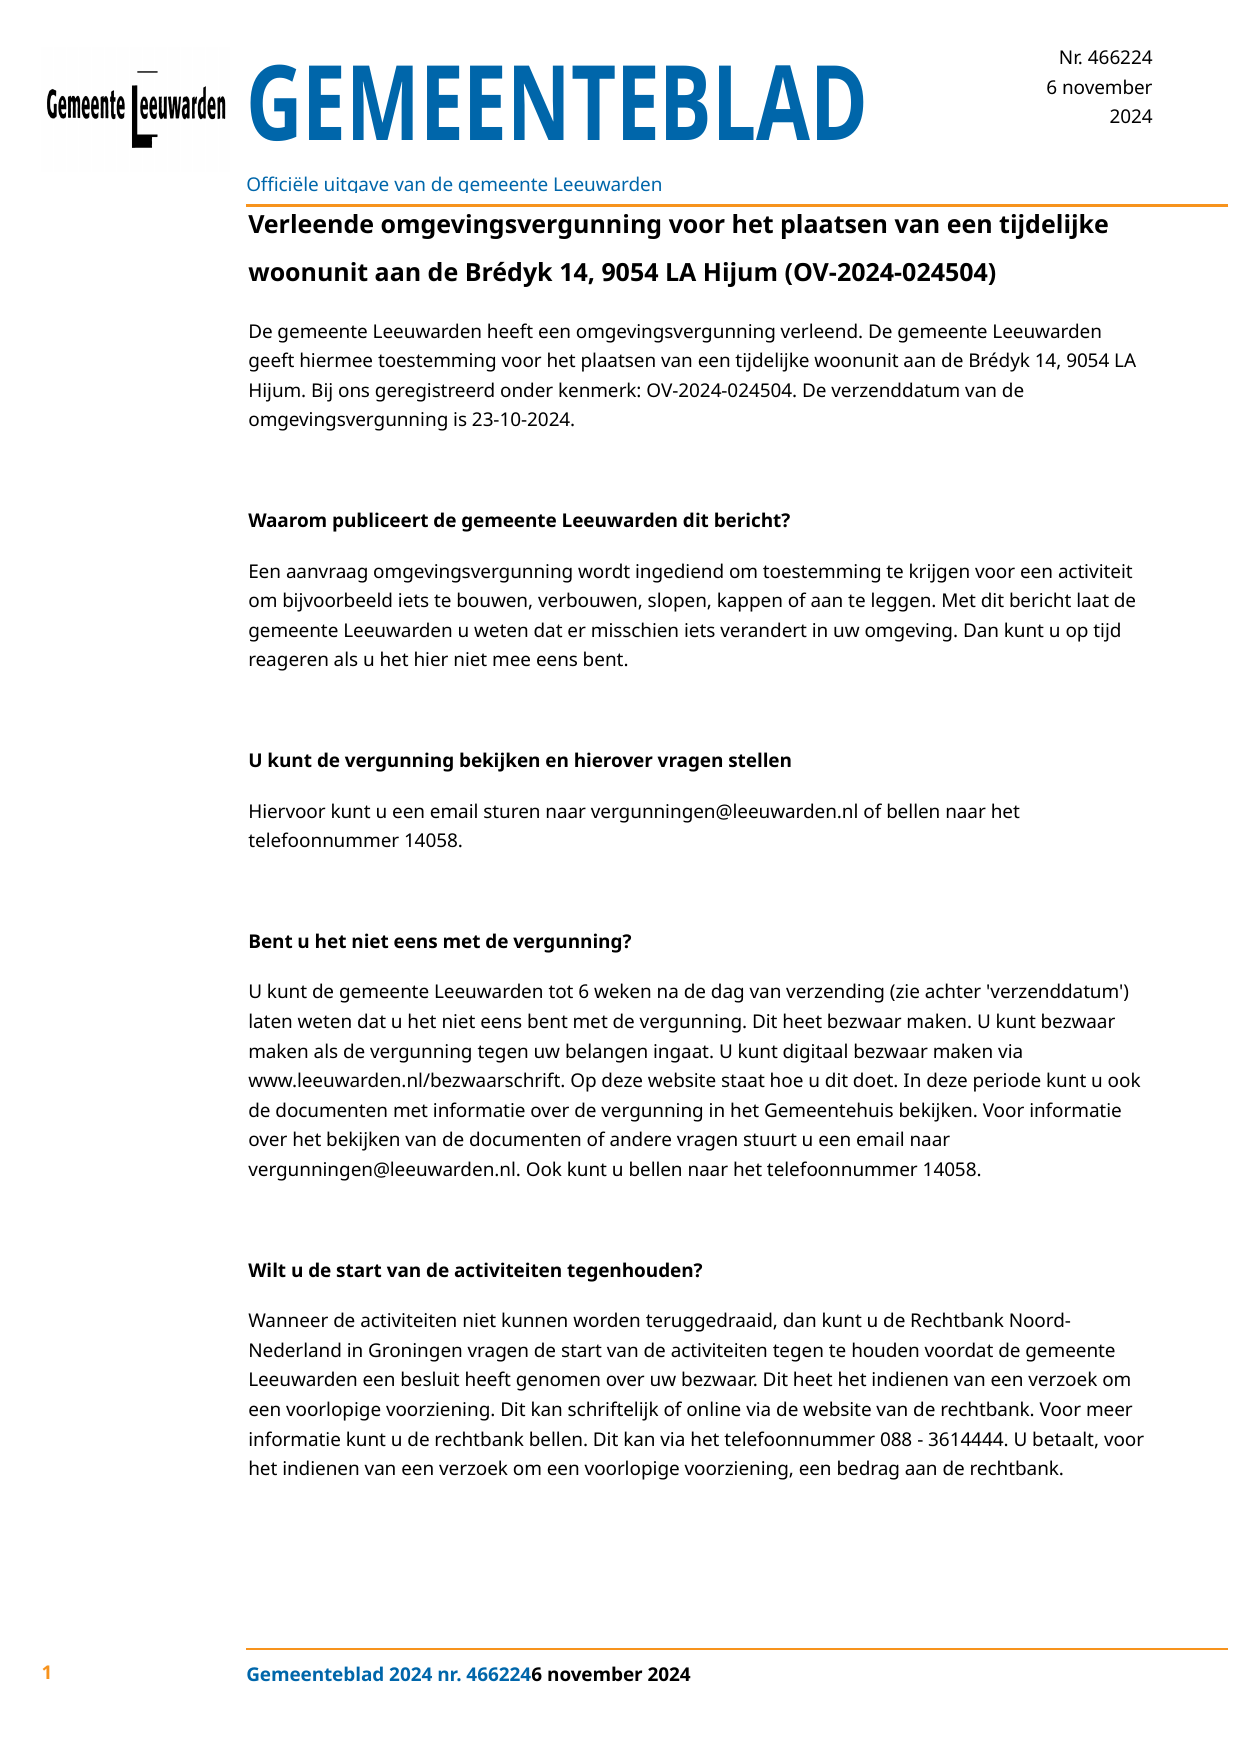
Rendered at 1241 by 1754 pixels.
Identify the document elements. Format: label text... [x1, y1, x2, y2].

text Waarom publiceert de gemeente Leeuwarden dit bericht? [248, 507, 1152, 533]
text U kunt de gemeente Leeuwarden tot 6 weken na de dag van verzending (zie achter 'verzenddatum') laten weten dat u het niet eens bent met de vergunning. Dit heet bezwaar maken. U kunt bezwaar maken als de vergunning tegen uw belangen ingaat. U kunt digitaal bezwaar maken via www.leeuwarden.nl/bezwaarschrift. Op deze website staat hoe u dit doet. In deze periode kunt u ook de documenten met informatie over de vergunning in het Gemeentehuis bekijken. Voor informatie over het bekijken van de documenten of andere vragen stuurt u een email naar vergunningen@leeuwarden.nl. Ook kunt u bellen naar het telefoonnummer 14058. [248, 979, 1152, 1182]
picture [41, 47, 231, 172]
text Bent u het niet eens met de vergunning? [248, 928, 1152, 954]
text Verleende omgevingsvergunning voor het plaatsen van een tijdelijke woonunit aan de Brédyk 14, 9054 LA Hijum (OV-2024-024504) [248, 207, 1152, 288]
text Wanneer de activiteiten niet kunnen worden teruggedraaid, dan kunt u de Rechtbank Noord-Nederland in Groningen vragen de start van de activiteiten tegen te houden voordat de gemeente Leeuwarden een besluit heeft genomen over uw bezwaar. Dit heet het indienen van een verzoek om een voorlopige voorziening. Dit kan schriftelijk of online via de website van de rechtbank. Voor meer informatie kunt u de rechtbank bellen. Dit kan via het telefoonnummer 088 - 3614444. U betaalt, voor het indienen van een verzoek om een voorlopige voorziening, een bedrag aan de rechtbank. [248, 1307, 1152, 1481]
text Hiervoor kunt u een email sturen naar vergunningen@leeuwarden.nl of bellen naar het telefoonnummer 14058. [248, 798, 1152, 853]
text Een aanvraag omgevingsvergunning wordt ingediend om toestemming te krijgen voor een activiteit om bijvoorbeeld iets te bouwen, verbouwen, slopen, kappen of aan te leggen. Met dit bericht laat de gemeente Leeuwarden u weten dat er misschien iets verandert in uw omgeving. Dan kunt u op tijd reageren als u het hier niet mee eens bent. [248, 558, 1152, 672]
text De gemeente Leeuwarden heeft een omgevingsvergunning verleend. De gemeente Leeuwarden geeft hiermee toestemming voor het plaatsen van een tijdelijke woonunit aan de Brédyk 14, 9054 LA Hijum. Bij ons geregistreerd onder kenmerk: OV-2024-024504. De verzenddatum van de omgevingsvergunning is 23-10-2024. [248, 318, 1152, 432]
text U kunt de vergunning bekijken en hierover vragen stellen [248, 747, 1152, 773]
text Wilt u de start van de activiteiten tegenhouden? [248, 1257, 1152, 1283]
